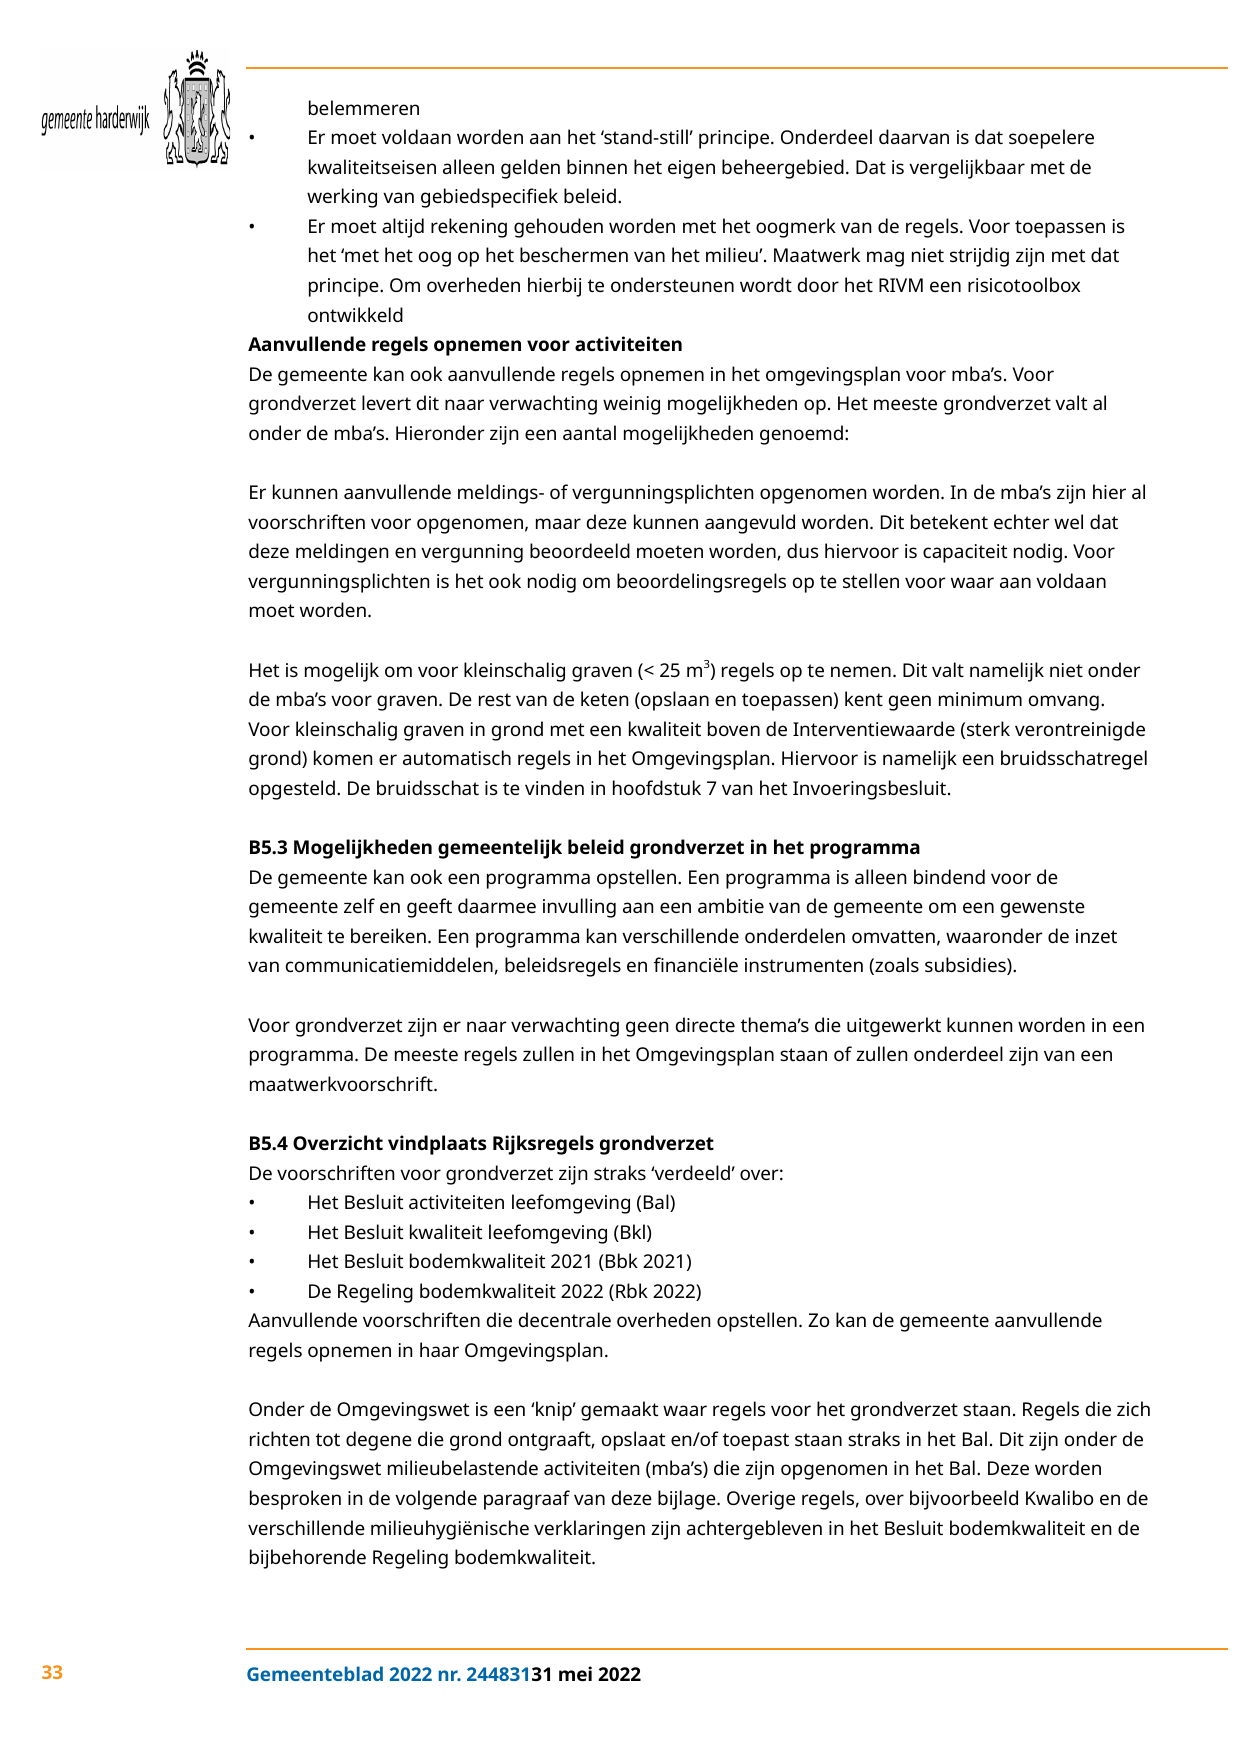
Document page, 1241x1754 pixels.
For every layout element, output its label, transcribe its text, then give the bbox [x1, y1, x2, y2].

text De gemeente kan ook aanvullende regels opnemen in het omgevingsplan voor mba’s. Voor grondverzet levert dit naar verwachting weinig mogelijkheden op. Het meeste grondverzet valt al onder de mba’s. Hieronder zijn een aantal mogelijkheden genoemd: [248, 361, 1152, 446]
text B5.3 Mogelijkheden gemeentelijk beleid grondverzet in het programma [248, 834, 1152, 860]
text Aanvullende regels opnemen voor activiteiten [248, 331, 1152, 357]
text Aanvullende voorschriften die decentrale overheden opstellen. Zo kan de gemeente aanvullende regels opnemen in haar Omgevingsplan. [248, 1308, 1152, 1363]
picture [41, 47, 231, 172]
list Het Besluit kwaliteit leefomgeving (Bkl) [248, 1219, 1152, 1245]
text Het is mogelijk om voor kleinschalig graven (< 25 m3) regels op te nemen. Dit valt namelijk niet onder de mba’s voor graven. De rest van de keten (opslaan en toepassen) kent geen minimum omvang. Voor kleinschalig graven in grond met een kwaliteit boven de Interventiewaarde (sterk verontreinigde grond) komen er automatisch regels in het Omgevingsplan. Hiervoor is namelijk een bruidsschatregel opgesteld. De bruidsschat is te vinden in hoofdstuk 7 van het Invoeringsbesluit. [248, 657, 1152, 801]
text De voorschriften voor grondverzet zijn straks ‘verdeeld’ over: [248, 1160, 1152, 1186]
text B5.4 Overzicht vindplaats Rijksregels grondverzet [248, 1130, 1152, 1156]
text Voor grondverzet zijn er naar verwachting geen directe thema’s die uitgewerkt kunnen worden in een programma. De meeste regels zullen in het Omgevingsplan staan of zullen onderdeel zijn van een maatwerkvoorschrift. [248, 1012, 1152, 1097]
list belemmeren [248, 95, 1152, 121]
list Het Besluit bodemkwaliteit 2021 (Bbk 2021) [248, 1248, 1152, 1274]
text Onder de Omgevingswet is een ‘knip’ gemaakt waar regels voor het grondverzet staan. Regels die zich richten tot degene die grond ontgraaft, opslaat en/of toepast staan straks in het Bal. Dit zijn onder de Omgevingswet milieubelastende activiteiten (mba’s) die zijn opgenomen in het Bal. Deze worden besproken in de volgende paragraaf van deze bijlage. Overige regels, over bijvoorbeeld Kwalibo en de verschillende milieuhygiënische verklaringen zijn achtergebleven in het Besluit bodemkwaliteit en de bijbehorende Regeling bodemkwaliteit. [248, 1396, 1152, 1570]
list Het Besluit activiteiten leefomgeving (Bal) [248, 1189, 1152, 1215]
list Er moet altijd rekening gehouden worden met het oogmerk van de regels. Voor toepassen is het ‘met het oog op het beschermen van het milieu’. Maatwerk mag niet strijdig zijn met dat principe. Om overheden hierbij te ondersteunen wordt door het RIVM een risicotoolbox ontwikkeld [248, 213, 1152, 328]
list De Regeling bodemkwaliteit 2022 (Rbk 2022) [248, 1278, 1152, 1304]
text De gemeente kan ook een programma opstellen. Een programma is alleen bindend voor de gemeente zelf en geeft daarmee invulling aan een ambitie van de gemeente om een gewenste kwaliteit te bereiken. Een programma kan verschillende onderdelen omvatten, waaronder de inzet van communicatiemiddelen, beleidsregels en financiële instrumenten (zoals subsidies). [248, 864, 1152, 978]
list Er moet voldaan worden aan het ‘stand-still’ principe. Onderdeel daarvan is dat soepelere kwaliteitseisen alleen gelden binnen het eigen beheergebied. Dat is vergelijkbaar met de werking van gebiedspecifiek beleid. [248, 124, 1152, 209]
text Er kunnen aanvullende meldings- of vergunningsplichten opgenomen worden. In de mba’s zijn hier al voorschriften voor opgenomen, maar deze kunnen aangevuld worden. Dit betekent echter wel dat deze meldingen en vergunning beoordeeld moeten worden, dus hiervoor is capaciteit nodig. Voor vergunningsplichten is het ook nodig om beoordelingsregels op te stellen voor waar aan voldaan moet worden. [248, 479, 1152, 623]
